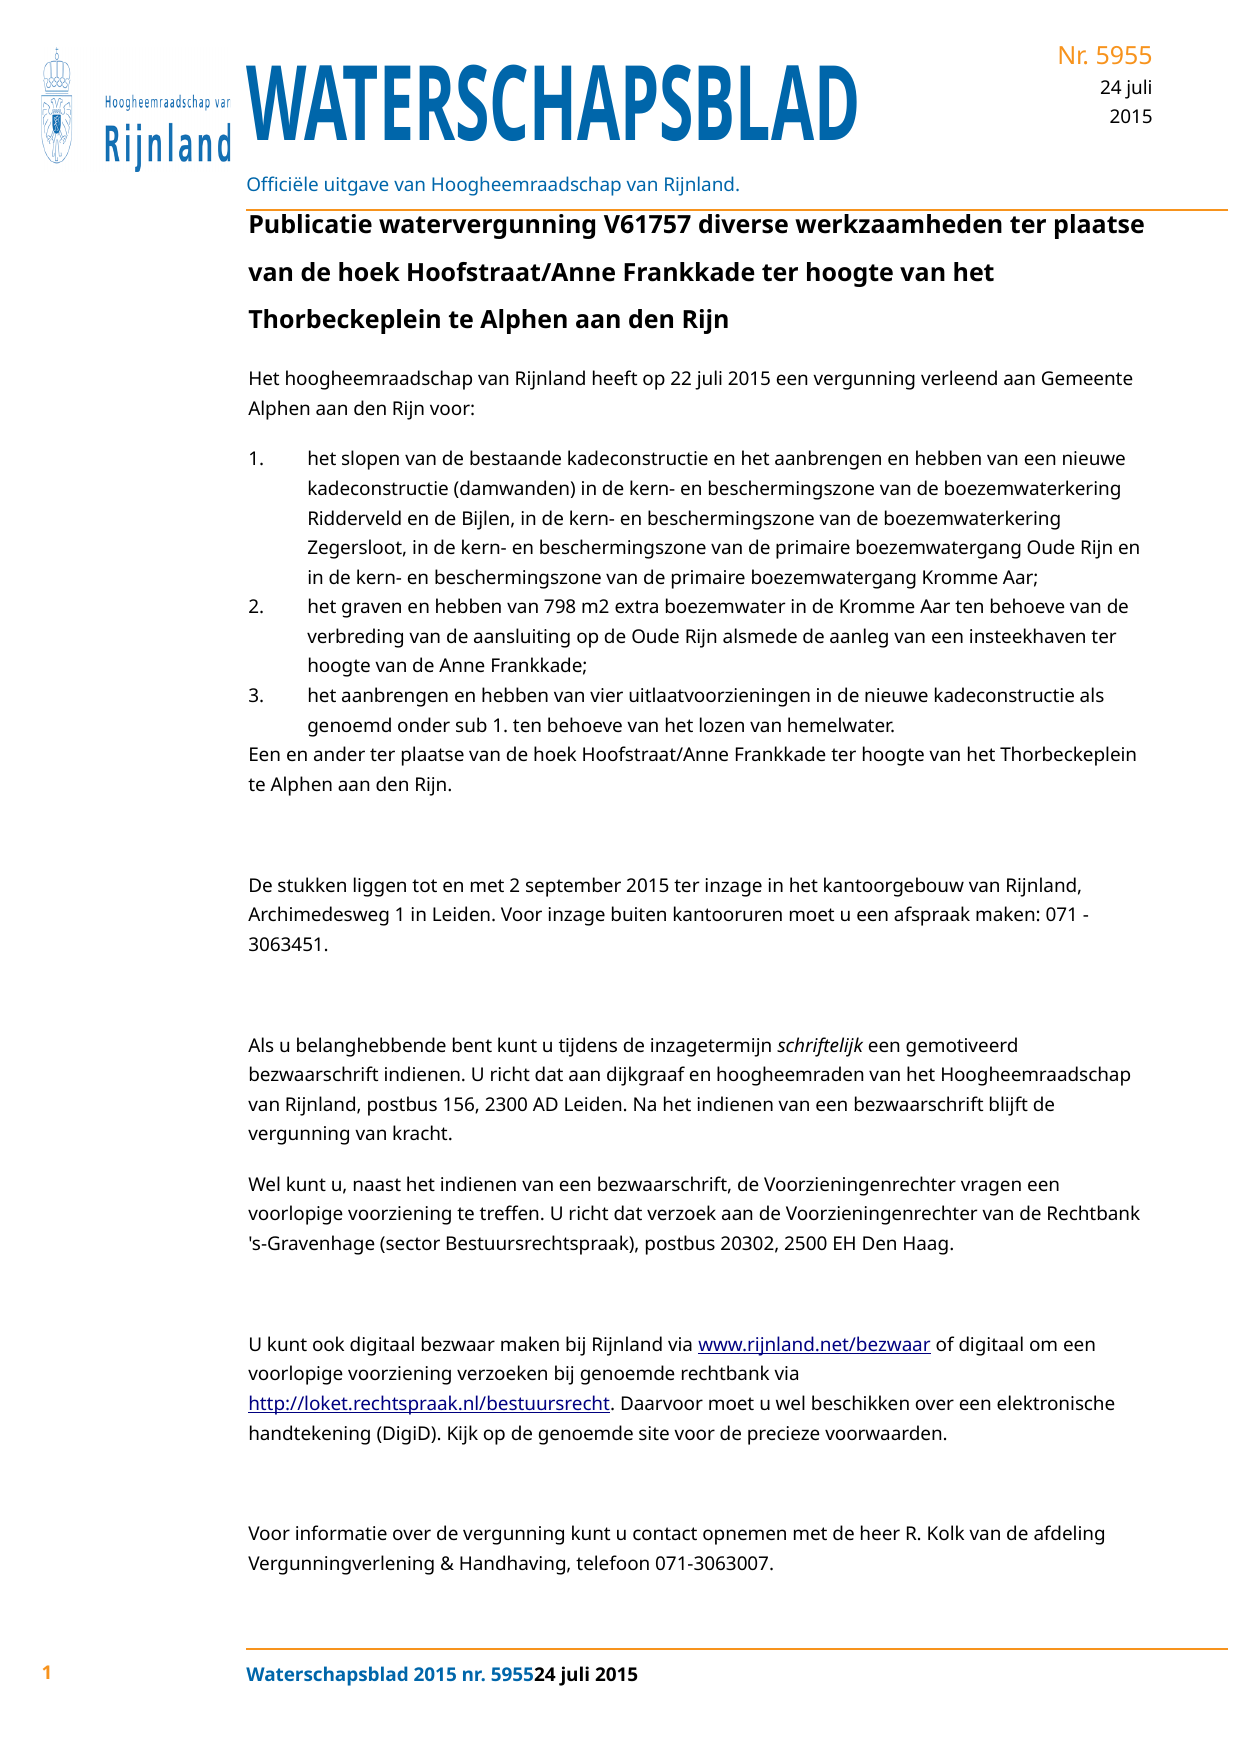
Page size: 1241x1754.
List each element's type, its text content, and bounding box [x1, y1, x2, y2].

text U kunt ook digitaal bezwaar maken bij Rijnland via www.rijnland.net/bezwaar of digitaal om een voorlopige voorziening verzoeken bij genoemde rechtbank via http://loket.rechtspraak.nl/bestuursrecht. Daarvoor moet u wel beschikken over een elektronische handtekening (DigiD). Kijk op de genoemde site voor de precieze voorwaarden. [248, 1331, 1152, 1445]
text Als u belanghebbende bent kunt u tijdens de inzagetermijn schriftelijk een gemotiveerd bezwaarschrift indienen. U richt dat aan dijkgraaf en hoogheemraden van het Hoogheemraadschap van Rijnland, postbus 156, 2300 AD Leiden. Na het indienen van een bezwaarschrift blijft de vergunning van kracht. [248, 1032, 1152, 1146]
text Wel kunt u, naast het indienen van een bezwaarschrift, de Voorzieningenrechter vragen een voorlopige voorziening te treffen. U richt dat verzoek aan de Voorzieningenrechter van de Rechtbank 's-Gravenhage (sector Bestuursrechtspraak), postbus 20302, 2500 EH Den Haag. [248, 1171, 1152, 1256]
text Een en ander ter plaatse van de hoek Hoofstraat/Anne Frankkade ter hoogte van het Thorbeckeplein te Alphen aan den Rijn. [248, 741, 1152, 797]
text Het hoogheemraadschap van Rijnland heeft op 22 juli 2015 een vergunning verleend aan Gemeente Alphen aan den Rijn voor: [248, 366, 1152, 421]
text Publicatie watervergunning V61757 diverse werkzaamheden ter plaatse van de hoek Hoofstraat/Anne Frankkade ter hoogte van het Thorbeckeplein te Alphen aan den Rijn [248, 211, 1152, 336]
text De stukken liggen tot en met 2 september 2015 ter inzage in het kantoorgebouw van Rijnland, Archimedesweg 1 in Leiden. Voor inzage buiten kantooruren moet u een afspraak maken: 071 - 3063451. [248, 872, 1152, 957]
text Voor informatie over de vergunning kunt u contact opnemen met de heer R. Kolk van de afdeling Vergunningverlening & Handhaving, telefoon 071-3063007. [248, 1521, 1152, 1576]
list het slopen van de bestaande kadeconstructie en het aanbrengen en hebben van een nieuwe kadeconstructie (damwanden) in de kern- en beschermingszone van de boezemwaterkering Ridderveld en de Bijlen, in de kern- en beschermingszone van de boezemwaterkering Zegersloot, in de kern- en beschermingszone van de primaire boezemwatergang Oude Rijn en in de kern- en beschermingszone van de primaire boezemwatergang Kromme Aar; [248, 446, 1152, 589]
picture [41, 47, 231, 172]
list het aanbrengen en hebben van vier uitlaatvoorzieningen in de nieuwe kadeconstructie als genoemd onder sub 1. ten behoeve van het lozen van hemelwater. [248, 682, 1152, 737]
list het graven en hebben van 798 m2 extra boezemwater in de Kromme Aar ten behoeve van de verbreding van de aansluiting op de Oude Rijn alsmede de aanleg van een insteekhaven ter hoogte van de Anne Frankkade; [248, 593, 1152, 678]
